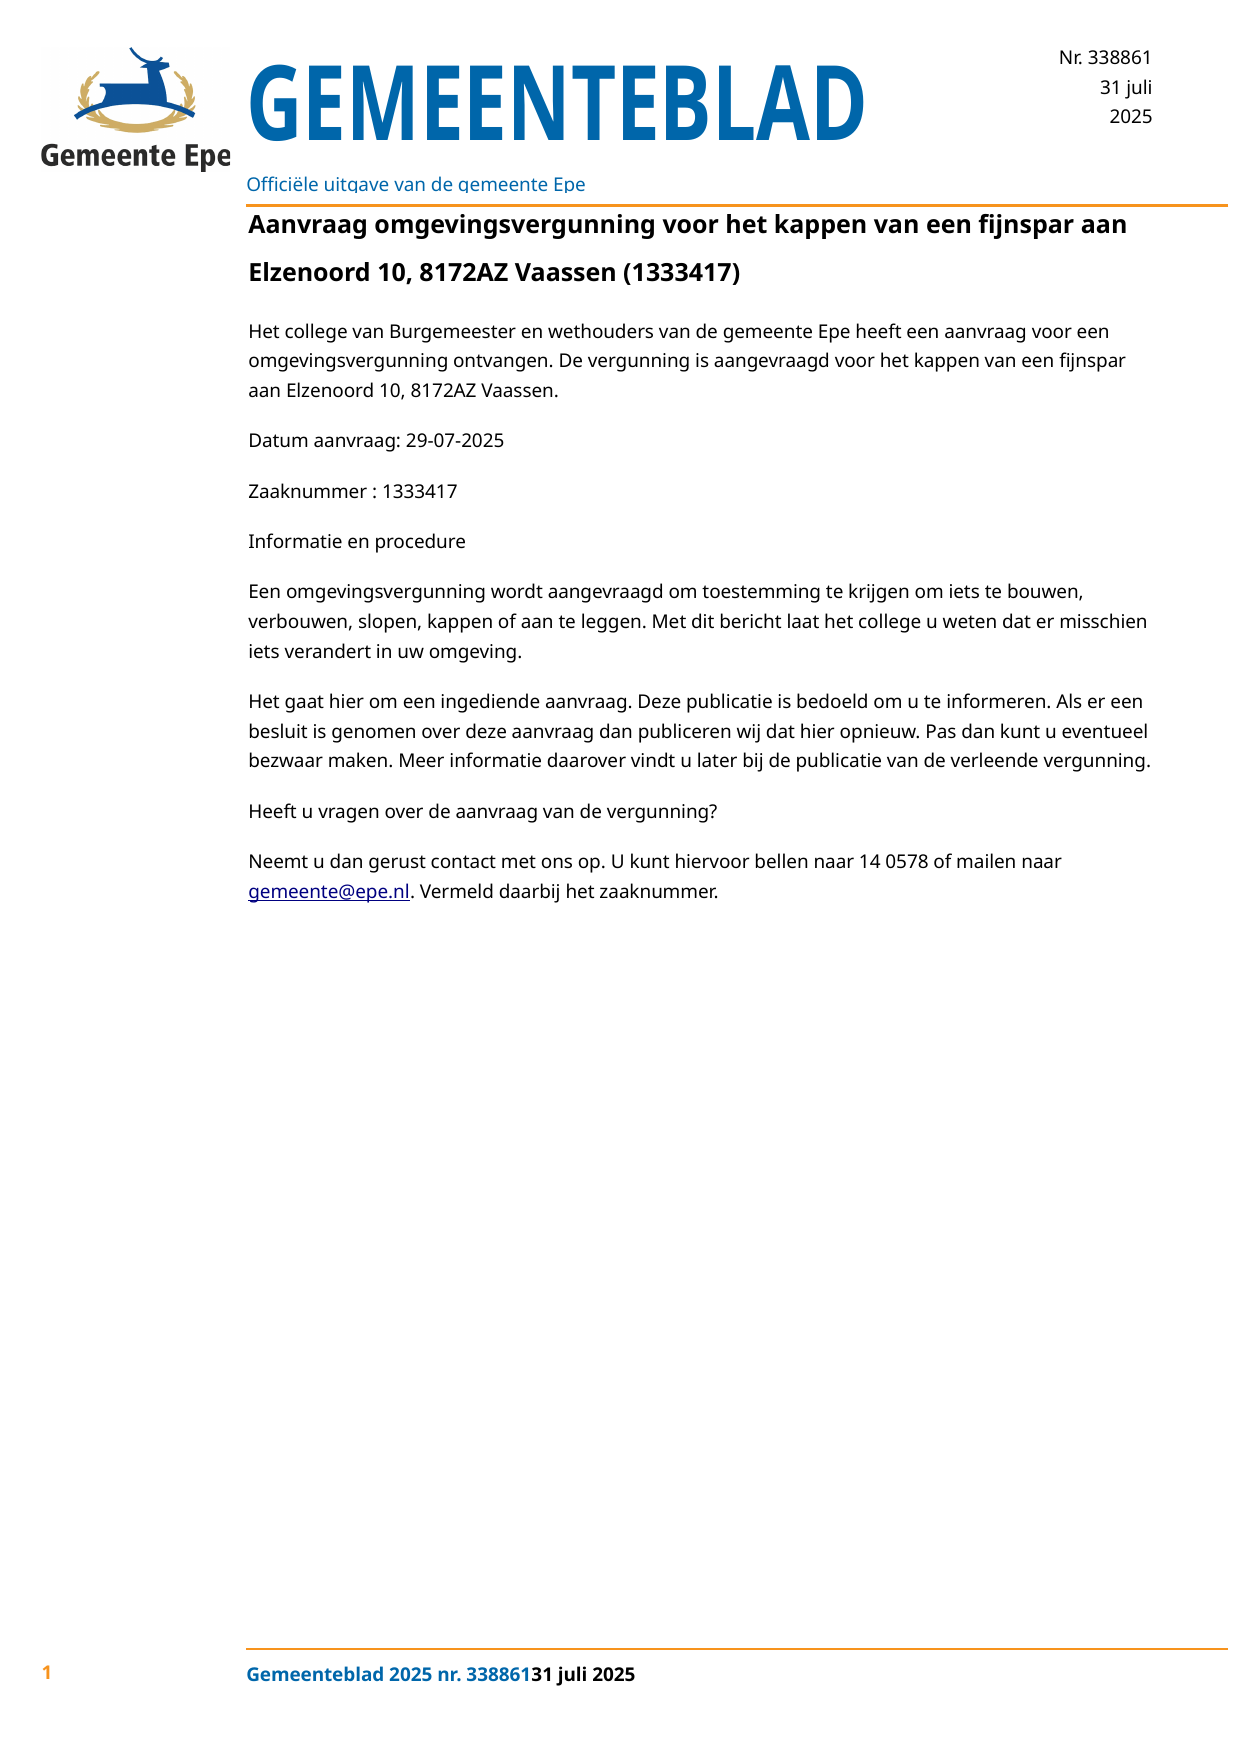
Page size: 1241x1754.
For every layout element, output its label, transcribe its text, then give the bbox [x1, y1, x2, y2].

text Zaaknummer : 1333417 [248, 478, 1152, 504]
text Informatie en procedure [248, 528, 1152, 554]
text Aanvraag omgevingsvergunning voor het kappen van een fijnspar aan Elzenoord 10, 8172AZ Vaassen (1333417) [248, 207, 1152, 288]
text Het gaat hier om een ingediende aanvraag. Deze publicatie is bedoeld om u te informeren. Als er een besluit is genomen over deze aanvraag dan publiceren wij dat hier opnieuw. Pas dan kunt u eventueel bezwaar maken. Meer informatie daarover vindt u later bij de publicatie van de verleende vergunning. [248, 688, 1152, 773]
text Een omgevingsvergunning wordt aangevraagd om toestemming te krijgen om iets te bouwen, verbouwen, slopen, kappen of aan te leggen. Met dit bericht laat het college u weten dat er misschien iets verandert in uw omgeving. [248, 579, 1152, 664]
text Neemt u dan gerust contact met ons op. U kunt hiervoor bellen naar 14 0578 of mailen naar gemeente@epe.nl. Vermeld daarbij het zaaknummer. [248, 848, 1152, 904]
text Datum aanvraag: 29-07-2025 [248, 427, 1152, 453]
text Het college van Burgemeester en wethouders van de gemeente Epe heeft een aanvraag voor een omgevingsvergunning ontvangen. De vergunning is aangevraagd voor het kappen van een fijnspar aan Elzenoord 10, 8172AZ Vaassen. [248, 318, 1152, 403]
text Heeft u vragen over de aanvraag van de vergunning? [248, 798, 1152, 824]
picture [41, 47, 231, 172]
